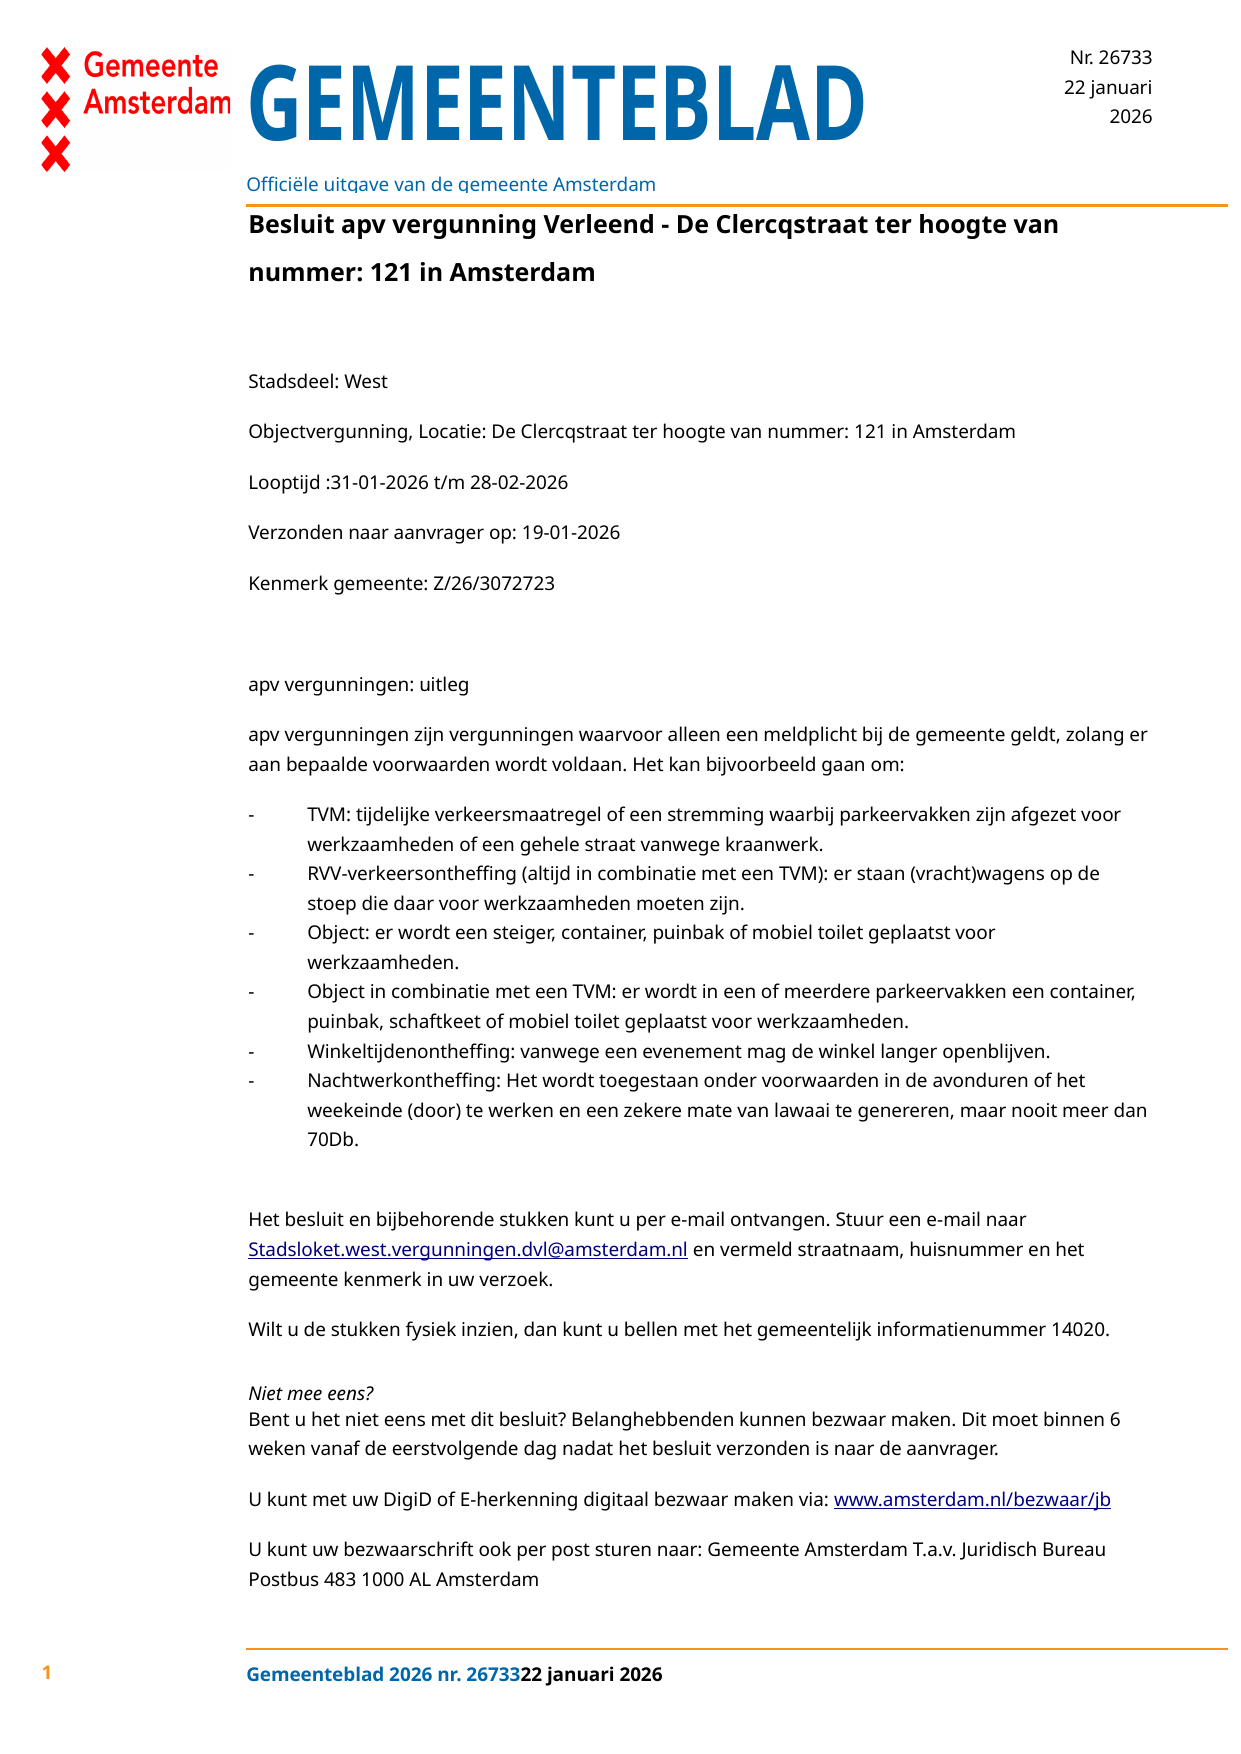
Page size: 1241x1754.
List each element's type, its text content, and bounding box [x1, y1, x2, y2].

list Object in combinatie met een TVM: er wordt in een of meerdere parkeervakken een container, puinbak, schaftkeet of mobiel toilet geplaatst voor werkzaamheden. [248, 979, 1152, 1034]
text Wilt u de stukken fysiek inzien, dan kunt u bellen met het gemeentelijk informatienummer 14020. [248, 1316, 1152, 1342]
text apv vergunningen zijn vergunningen waarvoor alleen een meldplicht bij de gemeente geldt, zolang er aan bepaalde voorwaarden wordt voldaan. Het kan bijvoorbeeld gaan om: [248, 721, 1152, 777]
text Looptijd :31-01-2026 t/m 28-02-2026 [248, 469, 1152, 495]
text U kunt uw bezwaarschrift ook per post sturen naar: Gemeente Amsterdam T.a.v. Juridisch Bureau Postbus 483 1000 AL Amsterdam [248, 1536, 1152, 1592]
text Kenmerk gemeente: Z/26/3072723 [248, 570, 1152, 596]
picture [41, 47, 231, 172]
list RVV-verkeersontheffing (altijd in combinatie met een TVM): er staan (vracht)wagens op de stoep die daar voor werkzaamheden moeten zijn. [248, 860, 1152, 916]
text U kunt met uw DigiD of E-herkenning digitaal bezwaar maken via: www.amsterdam.nl/bezwaar/jb [248, 1486, 1152, 1512]
text Niet mee eens? [248, 1380, 1152, 1406]
text Het besluit en bijbehorende stukken kunt u per e-mail ontvangen. Stuur een e-mail naar Stadsloket.west.vergunningen.dvl@amsterdam.nl en vermeld straatnaam, huisnummer en het gemeente kenmerk in uw verzoek. [248, 1207, 1152, 1292]
text Besluit apv vergunning Verleend - De Clercqstraat ter hoogte van nummer: 121 in Amsterdam [248, 207, 1152, 288]
text Verzonden naar aanvrager op: 19-01-2026 [248, 519, 1152, 545]
text Stadsdeel: West [248, 368, 1152, 394]
text Objectvergunning, Locatie: De Clercqstraat ter hoogte van nummer: 121 in Amsterdam [248, 419, 1152, 444]
list Nachtwerkontheffing: Het wordt toegestaan onder voorwaarden in de avonduren of het weekeinde (door) te werken en een zekere mate van lawaai te genereren, maar nooit meer dan 70Db. [248, 1067, 1152, 1152]
list Winkeltijdenontheffing: vanwege een evenement mag de winkel langer openblijven. [248, 1038, 1152, 1064]
list Object: er wordt een steiger, container, puinbak of mobiel toilet geplaatst voor werkzaamheden. [248, 919, 1152, 975]
text Bent u het niet eens met dit besluit? Belanghebbenden kunnen bezwaar maken. Dit moet binnen 6 weken vanaf de eerstvolgende dag nadat het besluit verzonden is naar de aanvrager. [248, 1406, 1152, 1461]
text apv vergunningen: uitleg [248, 671, 1152, 697]
list TVM: tijdelijke verkeersmaatregel of een stremming waarbij parkeervakken zijn afgezet voor werkzaamheden of een gehele straat vanwege kraanwerk. [248, 801, 1152, 857]
